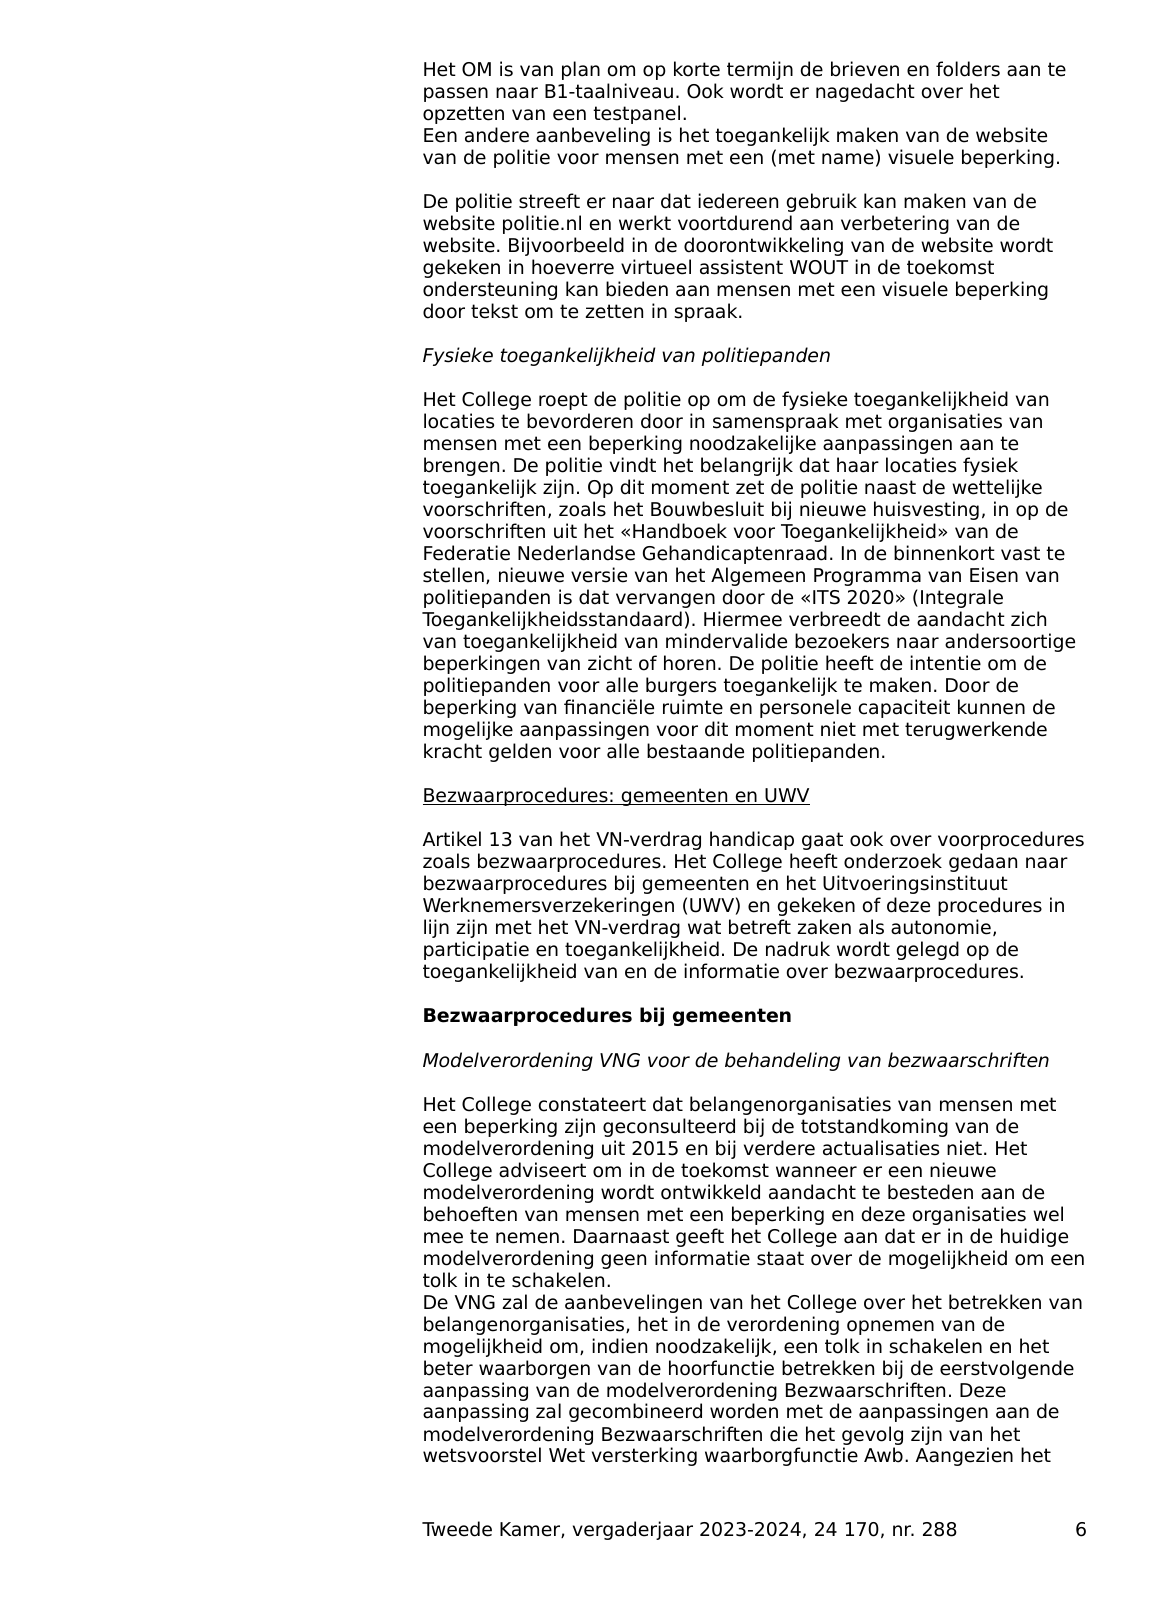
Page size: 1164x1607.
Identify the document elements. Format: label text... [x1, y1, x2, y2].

text Het OM is van plan om op korte termijn de brieven en folders aan te passen naar B1-taalniveau. Ook wordt er nagedacht over het opzetten van een testpanel. [422, 59, 1087, 125]
text Artikel 13 van het VN-verdrag handicap gaat ook over voorprocedures zoals bezwaarprocedures. Het College heeft onderzoek gedaan naar bezwaarprocedures bij gemeenten en het Uitvoeringsinstituut Werknemersverzekeringen (UWV) en gekeken of deze procedures in lijn zijn met het VN-verdrag wat betreft zaken als autonomie, participatie en toegankelijkheid. De nadruk wordt gelegd op de toegankelijkheid van en de informatie over bezwaarprocedures. [422, 829, 1087, 983]
text Het College constateert dat belangenorganisaties van mensen met een beperking zijn geconsulteerd bij de totstandkoming van de modelverordening uit 2015 en bij verdere actualisaties niet. Het College adviseert om in de toekomst wanneer er een nieuwe modelverordening wordt ontwikkeld aandacht te besteden aan de behoeften van mensen met een beperking en deze organisaties wel mee te nemen. Daarnaast geeft het College aan dat er in de huidige modelverordening geen informatie staat over de mogelijkheid om een tolk in te schakelen. [422, 1094, 1087, 1292]
text Een andere aanbeveling is het toegankelijk maken van de website van de politie voor mensen met een (met name) visuele beperking. [422, 125, 1087, 169]
subtitle Bezwaarprocedures: gemeenten en UWV [422, 785, 1087, 807]
subtitle Fysieke toegankelijkheid van politiepanden [422, 345, 1087, 367]
subtitle Modelverordening VNG voor de behandeling van bezwaarschriften [422, 1049, 1087, 1072]
text De VNG zal de aanbevelingen van het College over het betrekken van belangenorganisaties, het in de verordening opnemen van de mogelijkheid om, indien noodzakelijk, een tolk in schakelen en het beter waarborgen van de hoorfunctie betrekken bij de eerstvolgende aanpassing van de modelverordening Bezwaarschriften. Deze aanpassing zal gecombineerd worden met de aanpassingen aan de modelverordening Bezwaarschriften die het gevolg zijn van het wetsvoorstel Wet versterking waarborgfunctie Awb. Aangezien het [422, 1292, 1087, 1467]
text Het College roept de politie op om de fysieke toegankelijkheid van locaties te bevorderen door in samenspraak met organisaties van mensen met een beperking noodzakelijke aanpassingen aan te brengen. De politie vindt het belangrijk dat haar locaties fysiek toegankelijk zijn. Op dit moment zet de politie naast de wettelijke voorschriften, zoals het Bouwbesluit bij nieuwe huisvesting, in op de voorschriften uit het «Handboek voor Toegankelijkheid» van de Federatie Nederlandse Gehandicaptenraad. In de binnenkort vast te stellen, nieuwe versie van het Algemeen Programma van Eisen van politiepanden is dat vervangen door de «ITS 2020» (Integrale Toegankelijkheidsstandaard). Hiermee verbreedt de aandacht zich van toegankelijkheid van mindervalide bezoekers naar andersoortige beperkingen van zicht of horen. De politie heeft de intentie om de politiepanden voor alle burgers toegankelijk te maken. Door de beperking van financiële ruimte en personele capaciteit kunnen de mogelijke aanpassingen voor dit moment niet met terugwerkende kracht gelden voor alle bestaande politiepanden. [422, 389, 1087, 763]
text De politie streeft er naar dat iedereen gebruik kan maken van de website politie.nl en werkt voortdurend aan verbetering van de website. Bijvoorbeeld in de doorontwikkeling van de website wordt gekeken in hoeverre virtueel assistent WOUT in de toekomst ondersteuning kan bieden aan mensen met een visuele beperking door tekst om te zetten in spraak. [422, 191, 1087, 323]
subtitle Bezwaarprocedures bij gemeenten [422, 1005, 1087, 1027]
